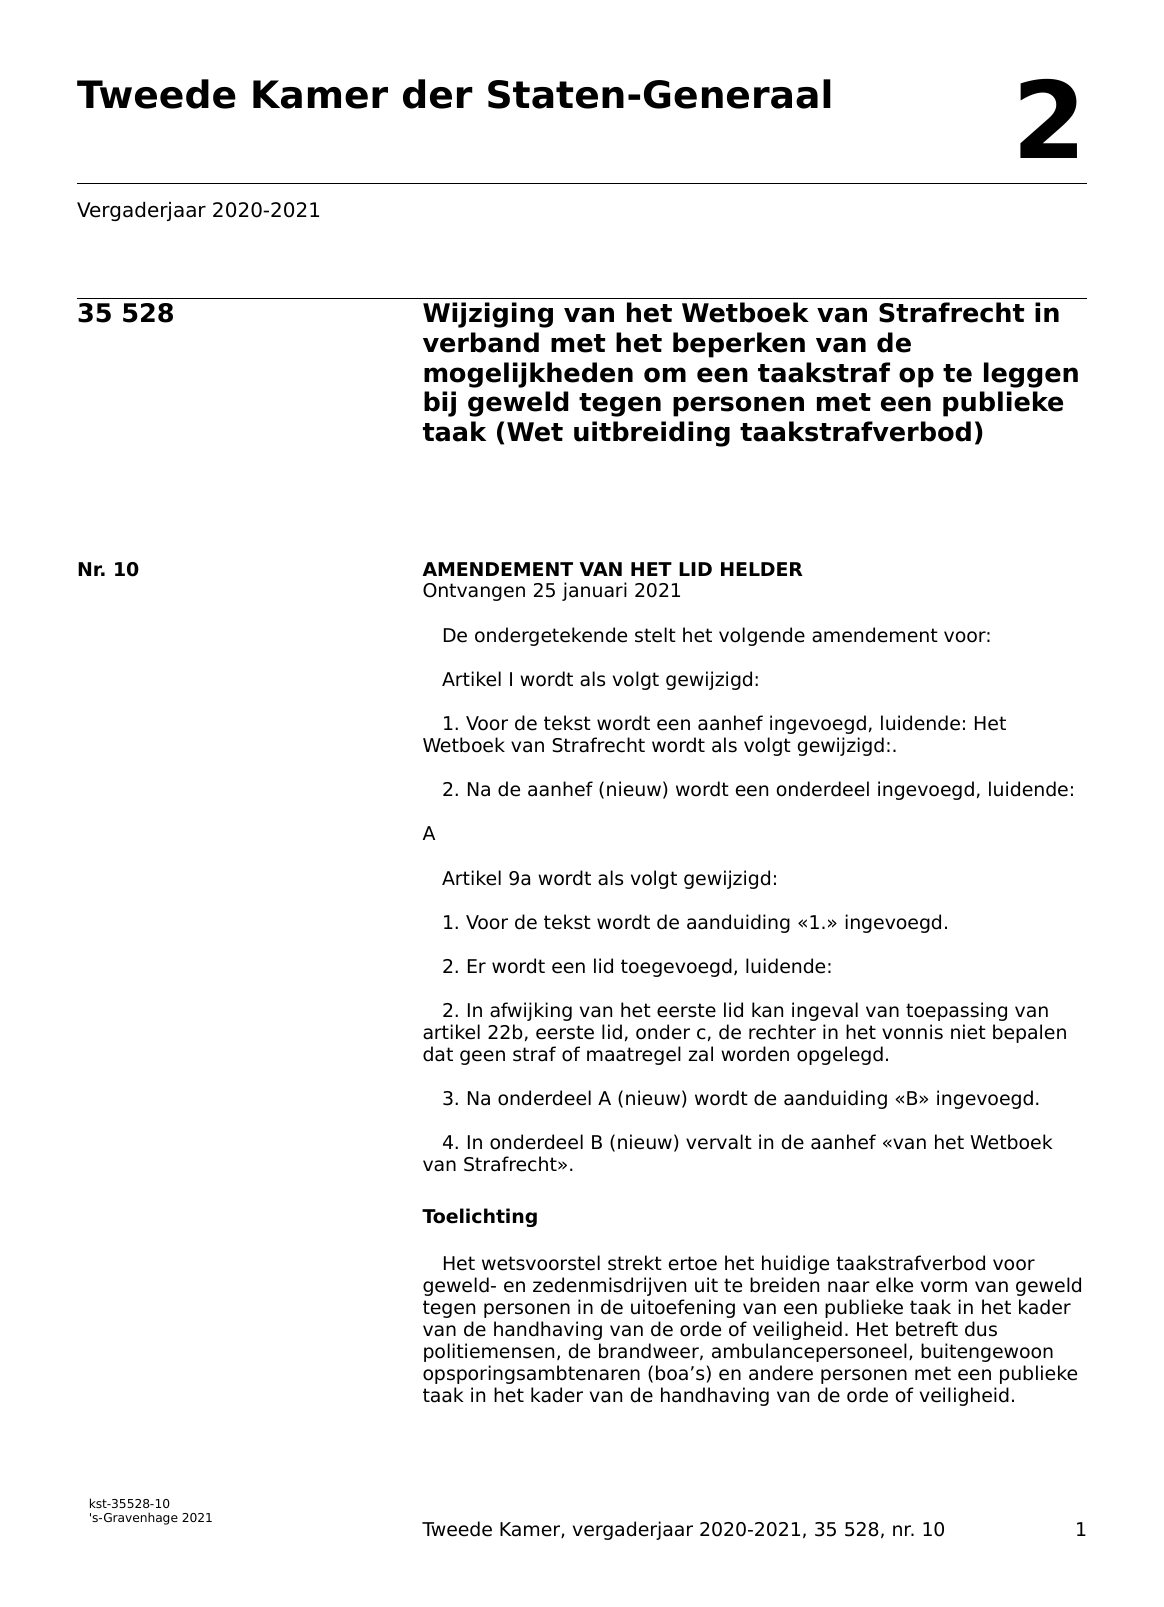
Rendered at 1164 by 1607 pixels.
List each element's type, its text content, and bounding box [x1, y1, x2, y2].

text De ondergetekende stelt het volgende amendement voor: [422, 624, 1087, 647]
subtitle Toelichting [422, 1206, 1087, 1228]
text 1. Voor de tekst wordt een aanhef ingevoegd, luidende: Het Wetboek van Strafrecht wordt als volgt gewijzigd:. [422, 713, 1087, 757]
text 2. Er wordt een lid toegevoegd, luidende: [422, 956, 1087, 978]
text 4. In onderdeel B (nieuw) vervalt in de aanhef «van het Wetboek van Strafrecht». [422, 1132, 1087, 1176]
text Het wetsvoorstel strekt ertoe het huidige taakstrafverbod voor geweld- en zedenmisdrijven uit te breiden naar elke vorm van geweld tegen personen in de uitoefening van een publieke taak in het kader van de handhaving van de orde of veiligheid. Het betreft dus politiemensen, de brandweer, ambulancepersoneel, buitengewoon opsporingsambtenaren (boa’s) en andere personen met een publieke taak in het kader van de handhaving van de orde of veiligheid. [422, 1253, 1087, 1407]
text 2. Na de aanhef (nieuw) wordt een onderdeel ingevoegd, luidende: [422, 779, 1087, 801]
text kst-35528-10 [88, 1497, 323, 1511]
text A [422, 823, 1087, 845]
text Ontvangen 25 januari 2021 [422, 580, 1087, 602]
text 2. In afwijking van het eerste lid kan ingeval van toepassing van artikel 22b, eerste lid, onder c, de rechter in het vonnis niet bepalen dat geen straf of maatregel zal worden opgelegd. [422, 1000, 1087, 1066]
subtitle Nr. 10 AMENDEMENT VAN HET LID HELDER [77, 558, 1087, 580]
subtitle 35 528 Wijziging van het Wetboek van Strafrecht in verband met het beperken van de mogelijkheden om een taakstraf op te leggen bij geweld tegen personen met een publieke taak (Wet uitbreiding taakstrafverbod) [77, 299, 1087, 447]
text 3. Na onderdeel A (nieuw) wordt de aanduiding «B» ingevoegd. [422, 1088, 1087, 1110]
table_header 2 [886, 59, 1087, 183]
text Artikel 9a wordt als volgt gewijzigd: [422, 867, 1087, 889]
table_cell Vergaderjaar 2020-2021 [77, 184, 1087, 298]
table_header Tweede Kamer der Staten-Generaal [77, 59, 886, 183]
text Artikel I wordt als volgt gewijzigd: [422, 669, 1087, 691]
text 1. Voor de tekst wordt de aanduiding «1.» ingevoegd. [422, 912, 1087, 933]
text 's-Gravenhage 2021 [88, 1511, 323, 1525]
